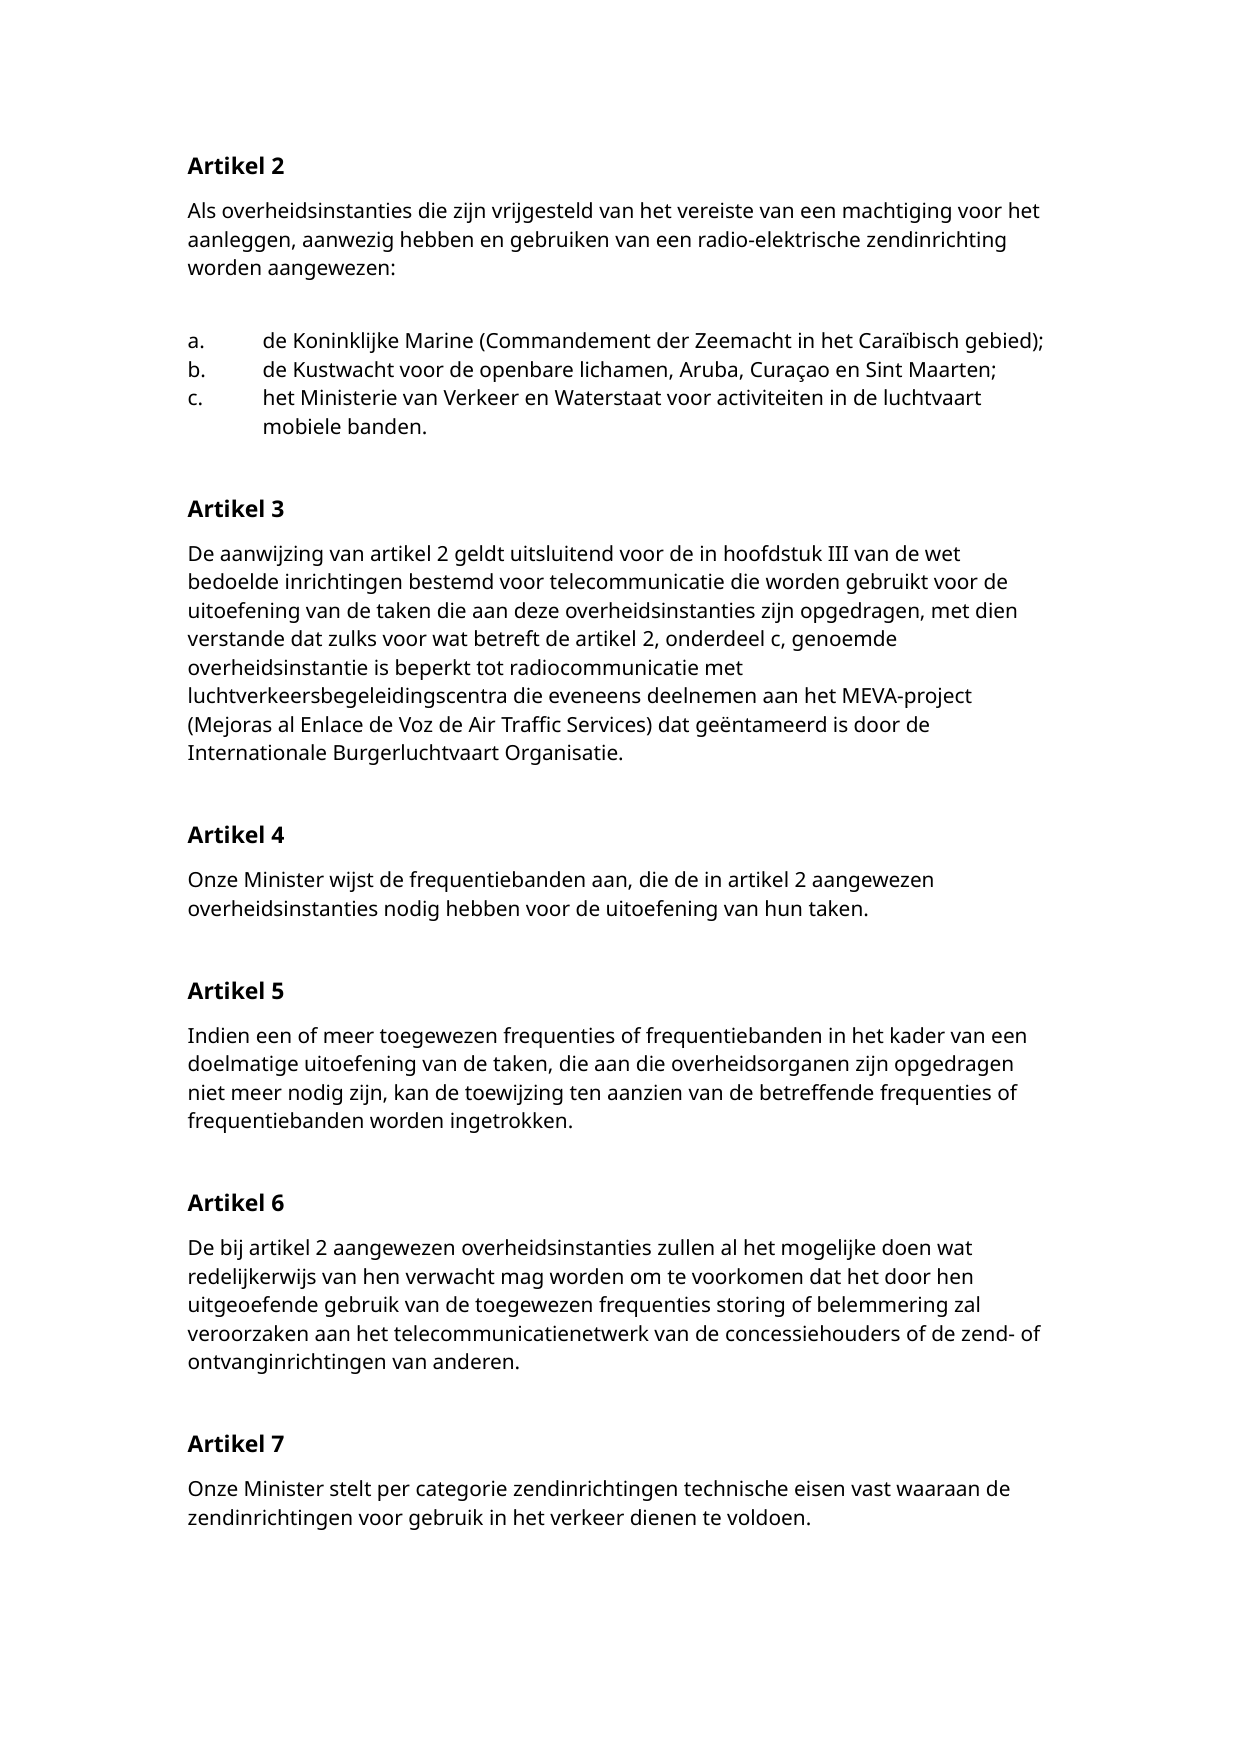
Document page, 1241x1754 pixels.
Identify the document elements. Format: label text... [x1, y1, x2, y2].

subtitle Artikel 7 [187, 1428, 1053, 1459]
subtitle Artikel 3 [187, 493, 1053, 524]
text Onze Minister stelt per categorie zendinrichtingen technische eisen vast waaraan de zendinrichtingen voor gebruik in het verkeer dienen te voldoen. [187, 1474, 1053, 1531]
text Onze Minister wijst de frequentiebanden aan, die de in artikel 2 aangewezen overheidsinstanties nodig hebben voor de uitoefening van hun taken. [187, 865, 1053, 922]
list de Koninklijke Marine (Commandement der Zeemacht in het Caraïbisch gebied); [187, 327, 1053, 355]
subtitle Artikel 6 [187, 1187, 1053, 1218]
subtitle Artikel 4 [187, 819, 1053, 850]
text De aanwijzing van artikel 2 geldt uitsluitend voor de in hoofdstuk III van de wet bedoelde inrichtingen bestemd voor telecommunicatie die worden gebruikt voor de uitoefening van de taken die aan deze overheidsinstanties zijn opgedragen, met dien verstande dat zulks voor wat betreft de artikel 2, onderdeel c, genoemde overheidsinstantie is beperkt tot radiocommunicatie met luchtverkeersbegeleidingscentra die eveneens deelnemen aan het MEVA-project (Mejoras al Enlace de Voz de Air Traffic Services) dat geëntameerd is door de Internationale Burgerluchtvaart Organisatie. [187, 539, 1053, 767]
list het Ministerie van Verkeer en Waterstaat voor activiteiten in de luchtvaart mobiele banden. [187, 383, 1053, 440]
subtitle Artikel 2 [187, 150, 1053, 181]
text De bij artikel 2 aangewezen overheidsinstanties zullen al het mogelijke doen wat redelijkerwijs van hen verwacht mag worden om te voorkomen dat het door hen uitgeoefende gebruik van de toegewezen frequenties storing of belemmering zal veroorzaken aan het telecommunicatienetwerk van de concessiehouders of de zend- of ontvanginrichtingen van anderen. [187, 1233, 1053, 1376]
subtitle Artikel 5 [187, 975, 1053, 1006]
text Als overheidsinstanties die zijn vrijgesteld van het vereiste van een machtiging voor het aanleggen, aanwezig hebben en gebruiken van een radio-elektrische zendinrichting worden aangewezen: [187, 196, 1053, 282]
list de Kustwacht voor de openbare lichamen, Aruba, Curaçao en Sint Maarten; [187, 355, 1053, 383]
text Indien een of meer toegewezen frequenties of frequentiebanden in het kader van een doelmatige uitoefening van de taken, die aan die overheidsorganen zijn opgedragen niet meer nodig zijn, kan de toewijzing ten aanzien van de betreffende frequenties of frequentiebanden worden ingetrokken. [187, 1021, 1053, 1135]
